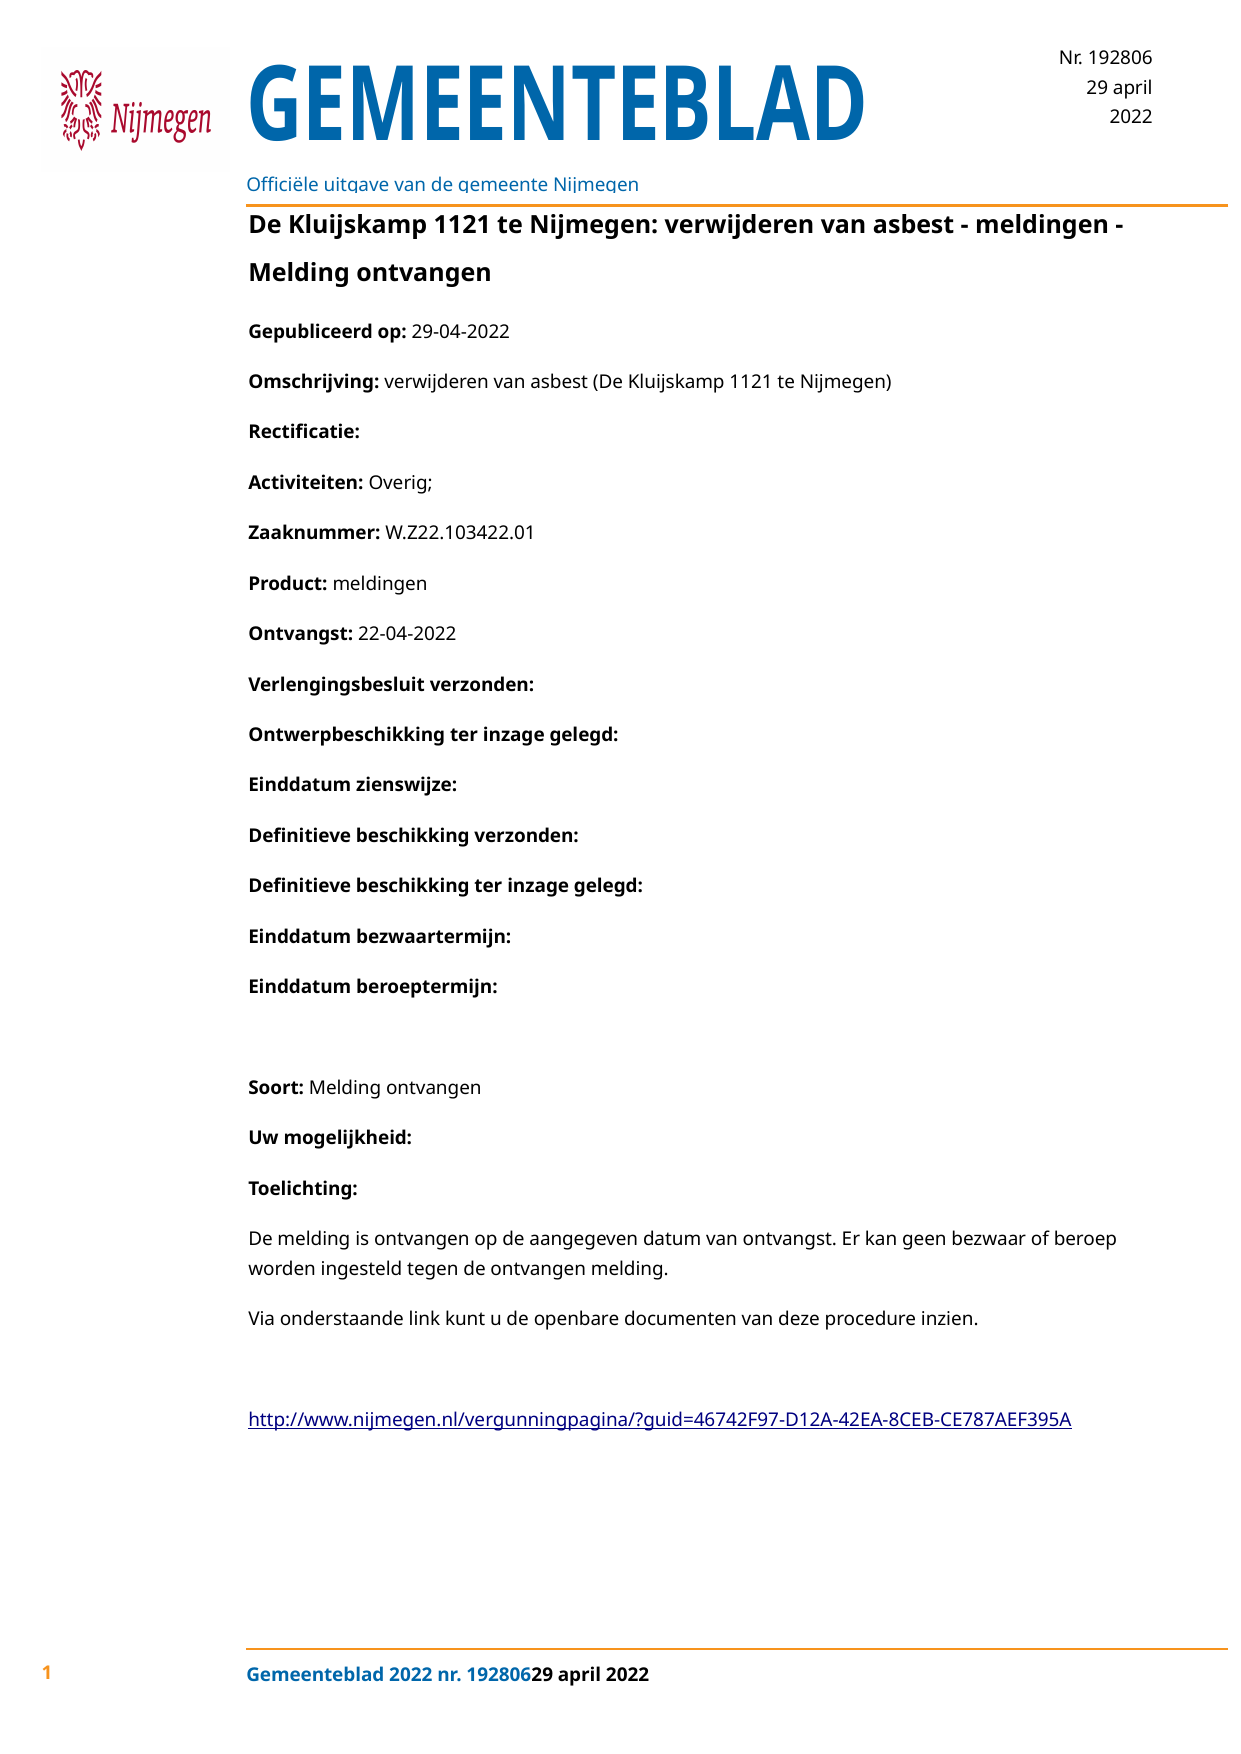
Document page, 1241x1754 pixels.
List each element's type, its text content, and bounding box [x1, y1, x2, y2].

text Definitieve beschikking ter inzage gelegd: [248, 872, 1152, 898]
text Einddatum zienswijze: [248, 772, 1152, 797]
text Uw mogelijkheid: [248, 1124, 1152, 1150]
text Gepubliceerd op: 29-04-2022 [248, 318, 1152, 344]
text Activiteiten: Overig; [248, 469, 1152, 495]
text Soort: Melding ontvangen [248, 1074, 1152, 1100]
text De melding is ontvangen op de aangegeven datum van ontvangst. Er kan geen bezwaar of beroep worden ingesteld tegen de ontvangen melding. [248, 1225, 1152, 1281]
text Einddatum bezwaartermijn: [248, 923, 1152, 949]
text De Kluijskamp 1121 te Nijmegen: verwijderen van asbest - meldingen - Melding ontvangen [248, 207, 1152, 288]
text Ontvangst: 22-04-2022 [248, 620, 1152, 646]
text Via onderstaande link kunt u de openbare documenten van deze procedure inzien. [248, 1305, 1152, 1331]
text Definitieve beschikking verzonden: [248, 822, 1152, 848]
text Rectificatie: [248, 419, 1152, 444]
picture [41, 47, 231, 172]
text Toelichting: [248, 1175, 1152, 1201]
text Zaaknummer: W.Z22.103422.01 [248, 519, 1152, 545]
text Einddatum beroeptermijn: [248, 973, 1152, 999]
text Omschrijving: verwijderen van asbest (De Kluijskamp 1121 te Nijmegen) [248, 368, 1152, 394]
text http://www.nijmegen.nl/vergunningpagina/?guid=46742F97-D12A-42EA-8CEB-CE787AEF395A [248, 1406, 1152, 1432]
text Ontwerpbeschikking ter inzage gelegd: [248, 721, 1152, 747]
text Verlengingsbesluit verzonden: [248, 671, 1152, 697]
text Product: meldingen [248, 570, 1152, 596]
